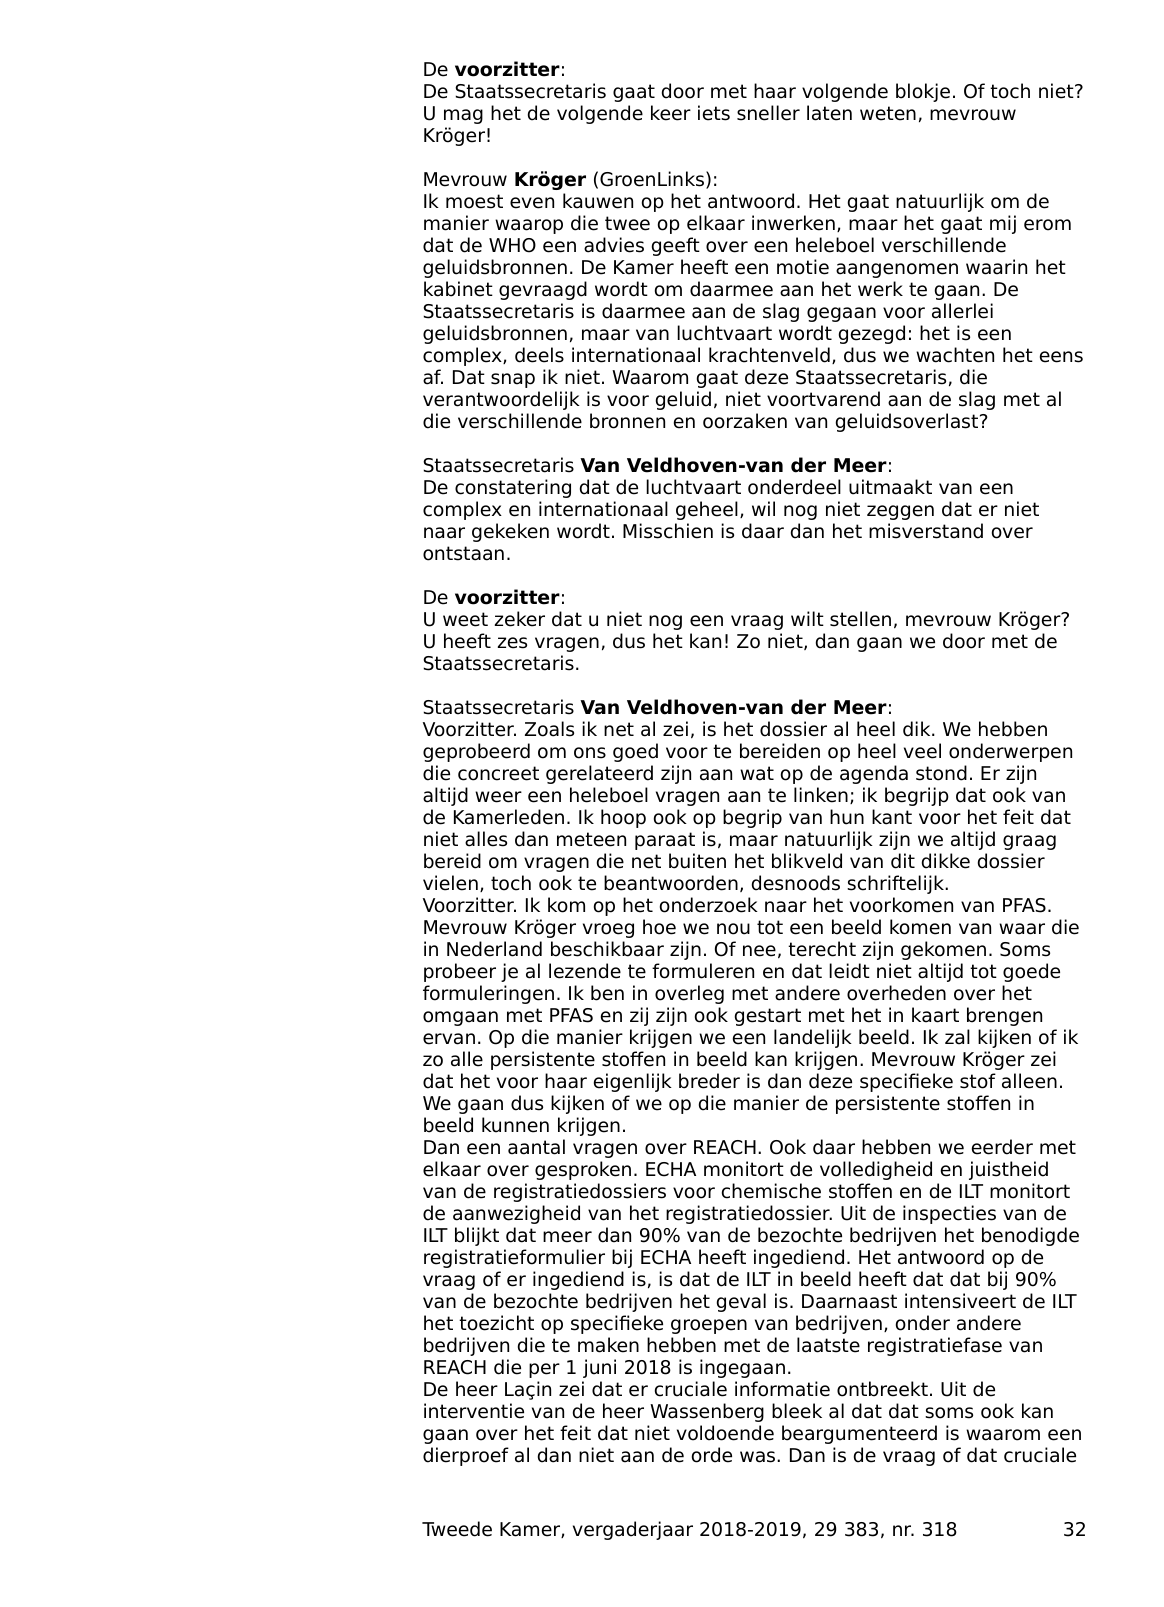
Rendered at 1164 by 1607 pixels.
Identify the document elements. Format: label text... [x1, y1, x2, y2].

text Staatssecretaris Van Veldhoven-van der Meer: [422, 455, 1087, 477]
text Ik moest even kauwen op het antwoord. Het gaat natuurlijk om de manier waarop die twee op elkaar inwerken, maar het gaat mij erom dat de WHO een advies geeft over een heleboel verschillende geluidsbronnen. De Kamer heeft een motie aangenomen waarin het kabinet gevraagd wordt om daarmee aan het werk te gaan. De Staatssecretaris is daarmee aan de slag gegaan voor allerlei geluidsbronnen, maar van luchtvaart wordt gezegd: het is een complex, deels internationaal krachtenveld, dus we wachten het eens af. Dat snap ik niet. Waarom gaat deze Staatssecretaris, die verantwoordelijk is voor geluid, niet voortvarend aan de slag met al die verschillende bronnen en oorzaken van geluidsoverlast? [422, 191, 1087, 433]
text De constatering dat de luchtvaart onderdeel uitmaakt van een complex en internationaal geheel, wil nog niet zeggen dat er niet naar gekeken wordt. Misschien is daar dan het misverstand over ontstaan. [422, 477, 1087, 565]
text Staatssecretaris Van Veldhoven-van der Meer: [422, 697, 1087, 719]
text Dan een aantal vragen over REACH. Ook daar hebben we eerder met elkaar over gesproken. ECHA monitort de volledigheid en juistheid van de registratiedossiers voor chemische stoffen en de ILT monitort de aanwezigheid van het registratiedossier. Uit de inspecties van de ILT blijkt dat meer dan 90% van de bezochte bedrijven het benodigde registratieformulier bij ECHA heeft ingediend. Het antwoord op de vraag of er ingediend is, is dat de ILT in beeld heeft dat dat bij 90% van de bezochte bedrijven het geval is. Daarnaast intensiveert de ILT het toezicht op specifieke groepen van bedrijven, onder andere bedrijven die te maken hebben met de laatste registratiefase van REACH die per 1 juni 2018 is ingegaan. [422, 1137, 1087, 1379]
text De heer Laçin zei dat er cruciale informatie ontbreekt. Uit de interventie van de heer Wassenberg bleek al dat dat soms ook kan gaan over het feit dat niet voldoende beargumenteerd is waarom een dierproef al dan niet aan de orde was. Dan is de vraag of dat cruciale [422, 1379, 1087, 1467]
text U weet zeker dat u niet nog een vraag wilt stellen, mevrouw Kröger? U heeft zes vragen, dus het kan! Zo niet, dan gaan we door met de Staatssecretaris. [422, 609, 1087, 675]
text De voorzitter: [422, 587, 1087, 609]
text Mevrouw Kröger (GroenLinks): [422, 169, 1087, 191]
text De voorzitter: [422, 59, 1087, 81]
text Voorzitter. Zoals ik net al zei, is het dossier al heel dik. We hebben geprobeerd om ons goed voor te bereiden op heel veel onderwerpen die concreet gerelateerd zijn aan wat op de agenda stond. Er zijn altijd weer een heleboel vragen aan te linken; ik begrijp dat ook van de Kamerleden. Ik hoop ook op begrip van hun kant voor het feit dat niet alles dan meteen paraat is, maar natuurlijk zijn we altijd graag bereid om vragen die net buiten het blikveld van dit dikke dossier vielen, toch ook te beantwoorden, desnoods schriftelijk. [422, 719, 1087, 895]
text De Staatssecretaris gaat door met haar volgende blokje. Of toch niet? U mag het de volgende keer iets sneller laten weten, mevrouw Kröger! [422, 81, 1087, 147]
text Voorzitter. Ik kom op het onderzoek naar het voorkomen van PFAS. Mevrouw Kröger vroeg hoe we nou tot een beeld komen van waar die in Nederland beschikbaar zijn. Of nee, terecht zijn gekomen. Soms probeer je al lezende te formuleren en dat leidt niet altijd tot goede formuleringen. Ik ben in overleg met andere overheden over het omgaan met PFAS en zij zijn ook gestart met het in kaart brengen ervan. Op die manier krijgen we een landelijk beeld. Ik zal kijken of ik zo alle persistente stoffen in beeld kan krijgen. Mevrouw Kröger zei dat het voor haar eigenlijk breder is dan deze specifieke stof alleen. We gaan dus kijken of we op die manier de persistente stoffen in beeld kunnen krijgen. [422, 895, 1087, 1137]
